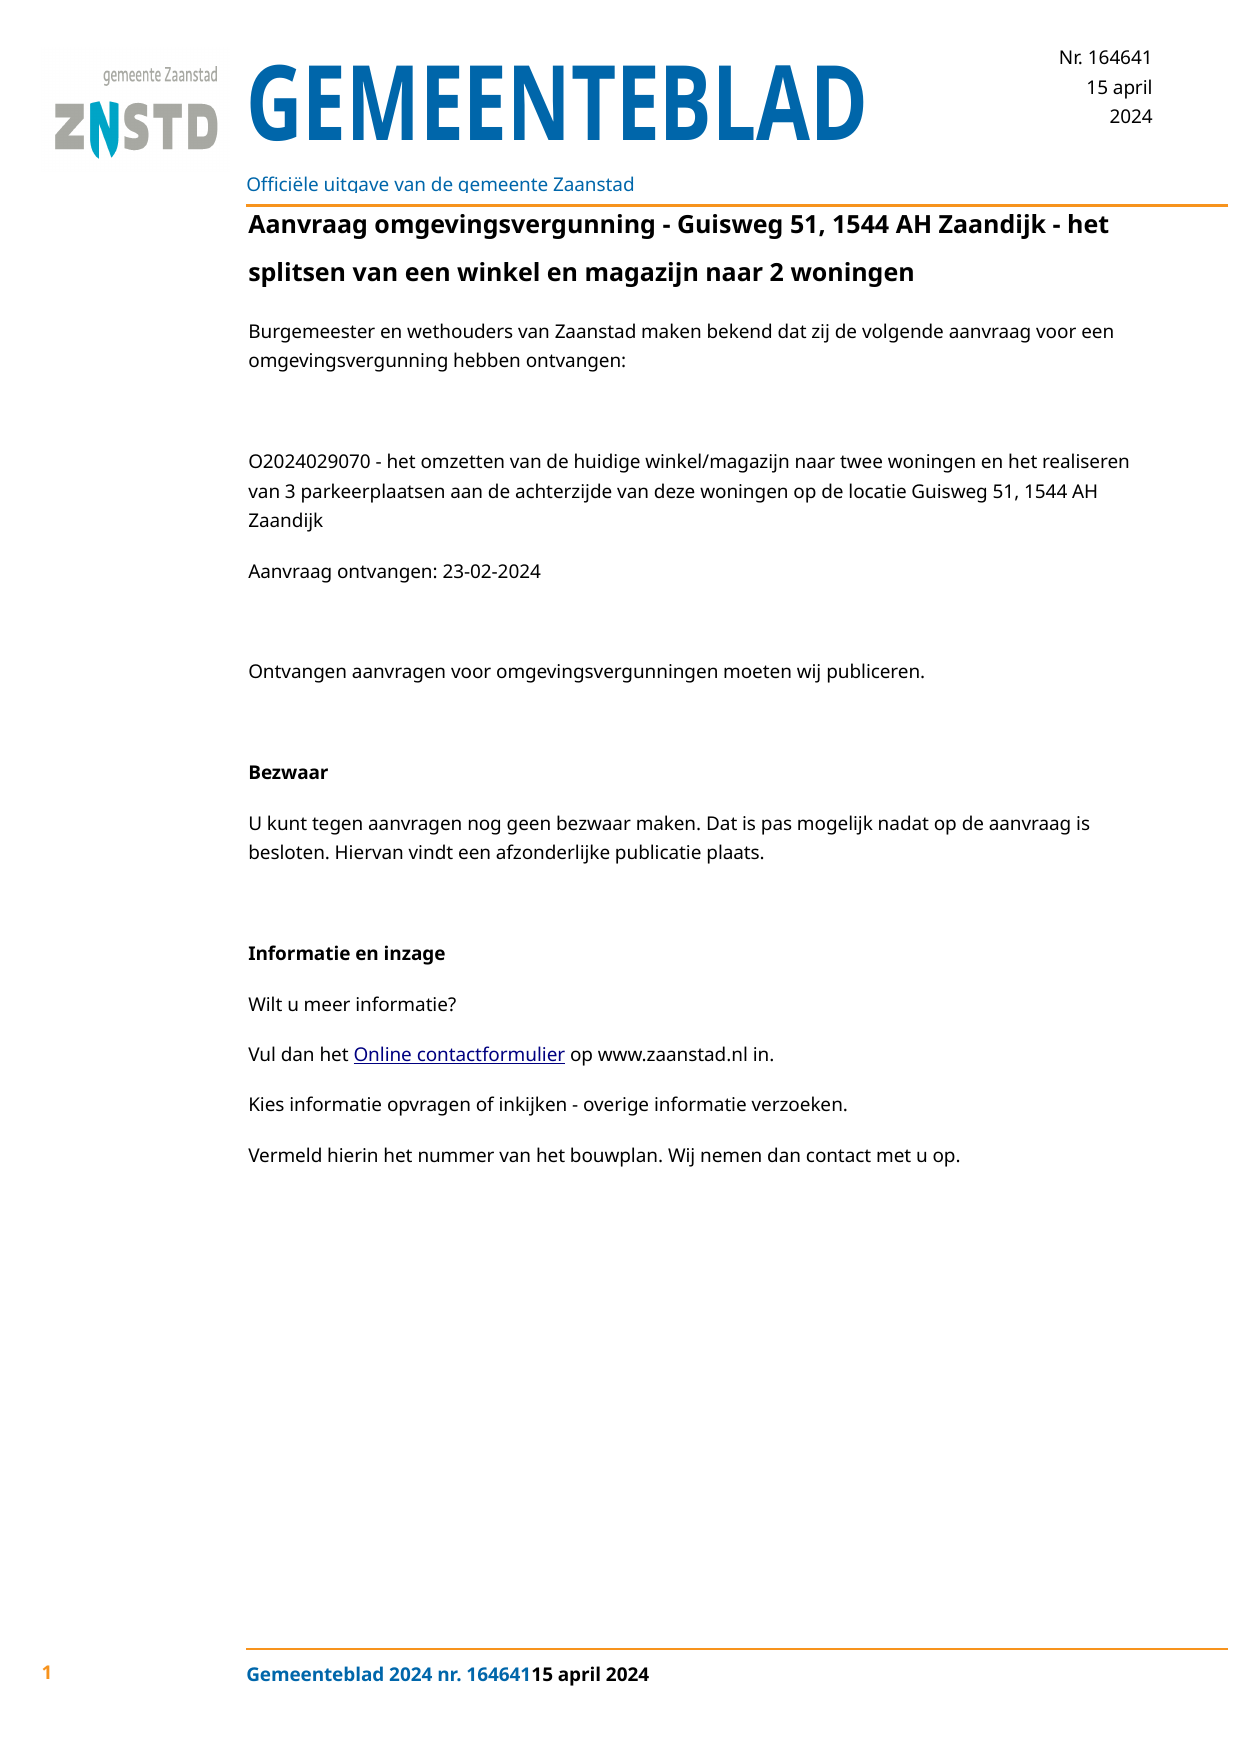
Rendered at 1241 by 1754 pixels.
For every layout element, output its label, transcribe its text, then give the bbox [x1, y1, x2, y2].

text Burgemeester en wethouders van Zaanstad maken bekend dat zij de volgende aanvraag voor een omgevingsvergunning hebben ontvangen: [248, 318, 1152, 373]
text U kunt tegen aanvragen nog geen bezwaar maken. Dat is pas mogelijk nadat op de aanvraag is besloten. Hiervan vindt een afzonderlijke publicatie plaats. [248, 810, 1152, 865]
text Aanvraag omgevingsvergunning - Guisweg 51, 1544 AH Zaandijk - het splitsen van een winkel en magazijn naar 2 woningen [248, 207, 1152, 288]
text Bezwaar [248, 759, 1152, 785]
text Kies informatie opvragen of inkijken - overige informatie verzoeken. [248, 1092, 1152, 1117]
text Informatie en inzage [248, 940, 1152, 966]
text Ontvangen aanvragen voor omgevingsvergunningen moeten wij publiceren. [248, 659, 1152, 684]
text O2024029070 - het omzetten van de huidige winkel/magazijn naar twee woningen en het realiseren van 3 parkeerplaatsen aan de achterzijde van deze woningen op de locatie Guisweg 51, 1544 AH Zaandijk [248, 448, 1152, 533]
text Aanvraag ontvangen: 23-02-2024 [248, 558, 1152, 584]
text Wilt u meer informatie? [248, 991, 1152, 1017]
text Vul dan het Online contactformulier op www.zaanstad.nl in. [248, 1041, 1152, 1067]
text Vermeld hierin het nummer van het bouwplan. Wij nemen dan contact met u op. [248, 1142, 1152, 1168]
picture [41, 47, 231, 172]
